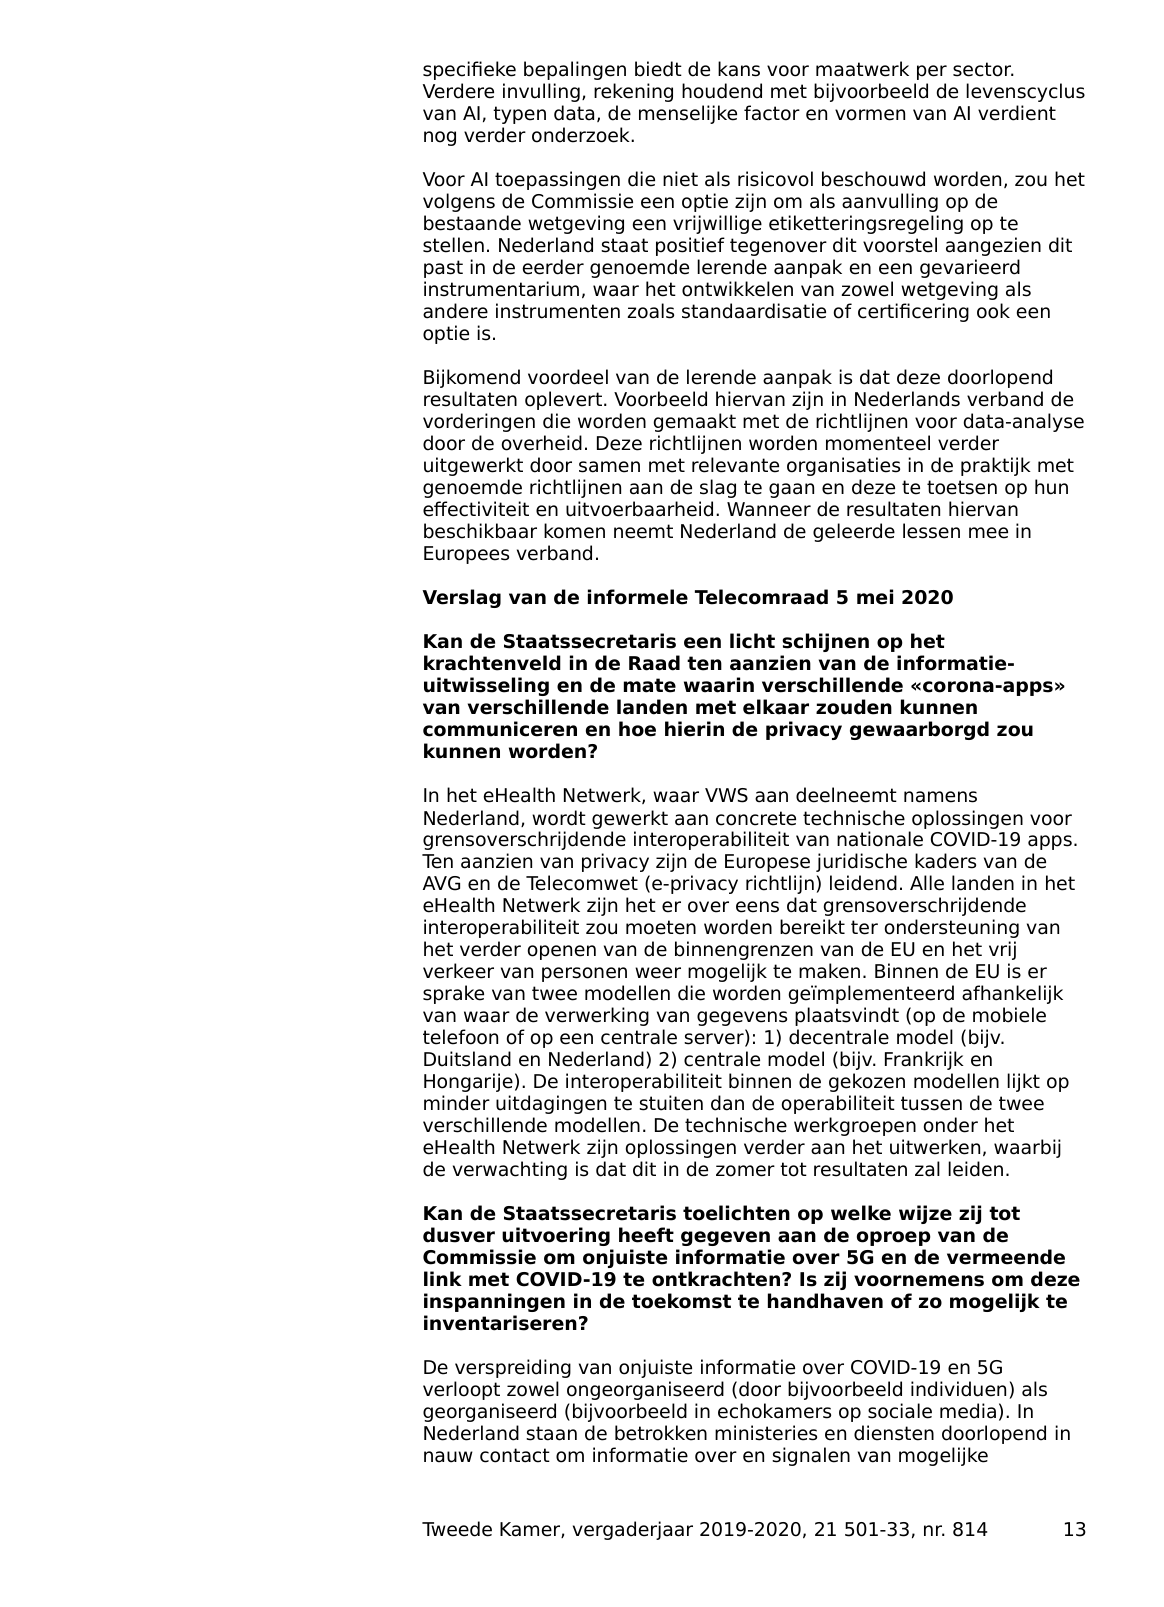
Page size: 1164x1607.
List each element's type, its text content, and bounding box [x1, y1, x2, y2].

text In het eHealth Netwerk, waar VWS aan deelneemt namens Nederland, wordt gewerkt aan concrete technische oplossingen voor grensoverschrijdende interoperabiliteit van nationale COVID-19 apps. Ten aanzien van privacy zijn de Europese juridische kaders van de AVG en de Telecomwet (e-privacy richtlijn) leidend. Alle landen in het eHealth Netwerk zijn het er over eens dat grensoverschrijdende interoperabiliteit zou moeten worden bereikt ter ondersteuning van het verder openen van de binnengrenzen van de EU en het vrij verkeer van personen weer mogelijk te maken. Binnen de EU is er sprake van twee modellen die worden geïmplementeerd afhankelijk van waar de verwerking van gegevens plaatsvindt (op de mobiele telefoon of op een centrale server): 1) decentrale model (bijv. Duitsland en Nederland) 2) centrale model (bijv. Frankrijk en Hongarije). De interoperabiliteit binnen de gekozen modellen lijkt op minder uitdagingen te stuiten dan de operabiliteit tussen de twee verschillende modellen. De technische werkgroepen onder het eHealth Netwerk zijn oplossingen verder aan het uitwerken, waarbij de verwachting is dat dit in de zomer tot resultaten zal leiden. [422, 785, 1087, 1181]
text De verspreiding van onjuiste informatie over COVID-19 en 5G verloopt zowel ongeorganiseerd (door bijvoorbeeld individuen) als georganiseerd (bijvoorbeeld in echokamers op sociale media). In Nederland staan de betrokken ministeries en diensten doorlopend in nauw contact om informatie over en signalen van mogelijke [422, 1357, 1087, 1467]
text Kan de Staatssecretaris toelichten op welke wijze zij tot dusver uitvoering heeft gegeven aan de oproep van de Commissie om onjuiste informatie over 5G en de vermeende link met COVID-19 te ontkrachten? Is zij voornemens om deze inspanningen in de toekomst te handhaven of zo mogelijk te inventariseren? [422, 1203, 1087, 1335]
text specifieke bepalingen biedt de kans voor maatwerk per sector. Verdere invulling, rekening houdend met bijvoorbeeld de levenscyclus van AI, typen data, de menselijke factor en vormen van AI verdient nog verder onderzoek. [422, 59, 1087, 147]
text Kan de Staatssecretaris een licht schijnen op het krachtenveld in de Raad ten aanzien van de informatie-uitwisseling en de mate waarin verschillende «corona-apps» van verschillende landen met elkaar zouden kunnen communiceren en hoe hierin de privacy gewaarborgd zou kunnen worden? [422, 631, 1087, 763]
subtitle Verslag van de informele Telecomraad 5 mei 2020 [422, 587, 1087, 609]
text Bijkomend voordeel van de lerende aanpak is dat deze doorlopend resultaten oplevert. Voorbeeld hiervan zijn in Nederlands verband de vorderingen die worden gemaakt met de richtlijnen voor data-analyse door de overheid. Deze richtlijnen worden momenteel verder uitgewerkt door samen met relevante organisaties in de praktijk met genoemde richtlijnen aan de slag te gaan en deze te toetsen op hun effectiviteit en uitvoerbaarheid. Wanneer de resultaten hiervan beschikbaar komen neemt Nederland de geleerde lessen mee in Europees verband. [422, 367, 1087, 565]
text Voor AI toepassingen die niet als risicovol beschouwd worden, zou het volgens de Commissie een optie zijn om als aanvulling op de bestaande wetgeving een vrijwillige etiketteringsregeling op te stellen. Nederland staat positief tegenover dit voorstel aangezien dit past in de eerder genoemde lerende aanpak en een gevarieerd instrumentarium, waar het ontwikkelen van zowel wetgeving als andere instrumenten zoals standaardisatie of certificering ook een optie is. [422, 169, 1087, 345]
